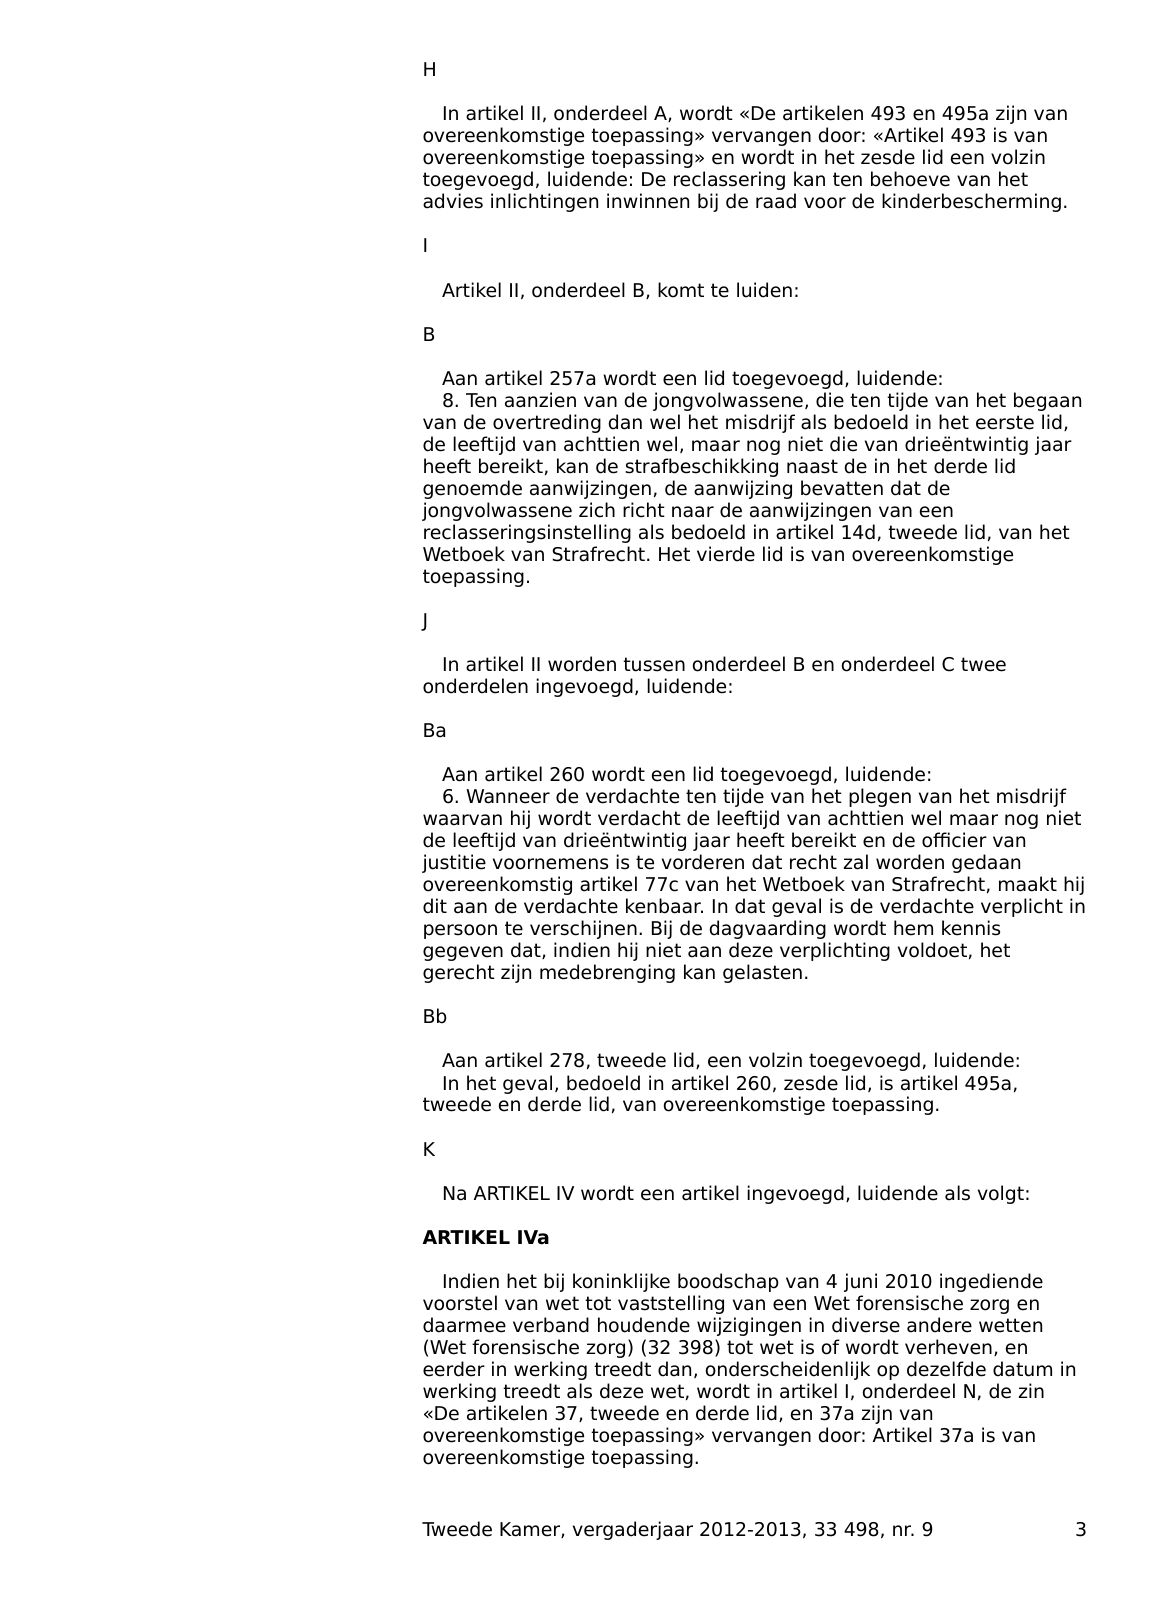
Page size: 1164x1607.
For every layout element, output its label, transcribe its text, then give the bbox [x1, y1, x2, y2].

text In het geval, bedoeld in artikel 260, zesde lid, is artikel 495a, tweede en derde lid, van overeenkomstige toepassing. [422, 1072, 1087, 1116]
subtitle H [422, 59, 1087, 81]
text 6. Wanneer de verdachte ten tijde van het plegen van het misdrijf waarvan hij wordt verdacht de leeftijd van achttien wel maar nog niet de leeftijd van drieëntwintig jaar heeft bereikt en de officier van justitie voornemens is te vorderen dat recht zal worden gedaan overeenkomstig artikel 77c van het Wetboek van Strafrecht, maakt hij dit aan de verdachte kenbaar. In dat geval is de verdachte verplicht in persoon te verschijnen. Bij de dagvaarding wordt hem kennis gegeven dat, indien hij niet aan deze verplichting voldoet, het gerecht zijn medebrenging kan gelasten. [422, 786, 1087, 984]
text Aan artikel 257a wordt een lid toegevoegd, luidende: [422, 368, 1087, 390]
subtitle J [422, 610, 1087, 632]
text Aan artikel 278, tweede lid, een volzin toegevoegd, luidende: [422, 1050, 1087, 1072]
text Artikel II, onderdeel B, komt te luiden: [422, 279, 1087, 301]
text In artikel II worden tussen onderdeel B en onderdeel C twee onderdelen ingevoegd, luidende: [422, 654, 1087, 698]
text Indien het bij koninklijke boodschap van 4 juni 2010 ingediende voorstel van wet tot vaststelling van een Wet forensische zorg en daarmee verband houdende wijzigingen in diverse andere wetten (Wet forensische zorg) (32 398) tot wet is of wordt verheven, en eerder in werking treedt dan, onderscheidenlijk op dezelfde datum in werking treedt als deze wet, wordt in artikel I, onderdeel N, de zin «De artikelen 37, tweede en derde lid, en 37a zijn van overeenkomstige toepassing» vervangen door: Artikel 37a is van overeenkomstige toepassing. [422, 1271, 1087, 1469]
subtitle Ba [422, 720, 1087, 742]
text In artikel II, onderdeel A, wordt «De artikelen 493 en 495a zijn van overeenkomstige toepassing» vervangen door: «Artikel 493 is van overeenkomstige toepassing» en wordt in het zesde lid een volzin toegevoegd, luidende: De reclassering kan ten behoeve van het advies inlichtingen inwinnen bij de raad voor de kinderbescherming. [422, 103, 1087, 213]
subtitle K [422, 1138, 1087, 1161]
subtitle Bb [422, 1006, 1087, 1028]
subtitle I [422, 235, 1087, 257]
text Na ARTIKEL IV wordt een artikel ingevoegd, luidende als volgt: [422, 1183, 1087, 1205]
subtitle B [422, 324, 1087, 346]
text 8. Ten aanzien van de jongvolwassene, die ten tijde van het begaan van de overtreding dan wel het misdrijf als bedoeld in het eerste lid, de leeftijd van achttien wel, maar nog niet die van drieëntwintig jaar heeft bereikt, kan de strafbeschikking naast de in het derde lid genoemde aanwijzingen, de aanwijzing bevatten dat de jongvolwassene zich richt naar de aanwijzingen van een reclasseringsinstelling als bedoeld in artikel 14d, tweede lid, van het Wetboek van Strafrecht. Het vierde lid is van overeenkomstige toepassing. [422, 390, 1087, 588]
text Aan artikel 260 wordt een lid toegevoegd, luidende: [422, 764, 1087, 786]
subtitle ARTIKEL IVa [422, 1227, 1087, 1249]
